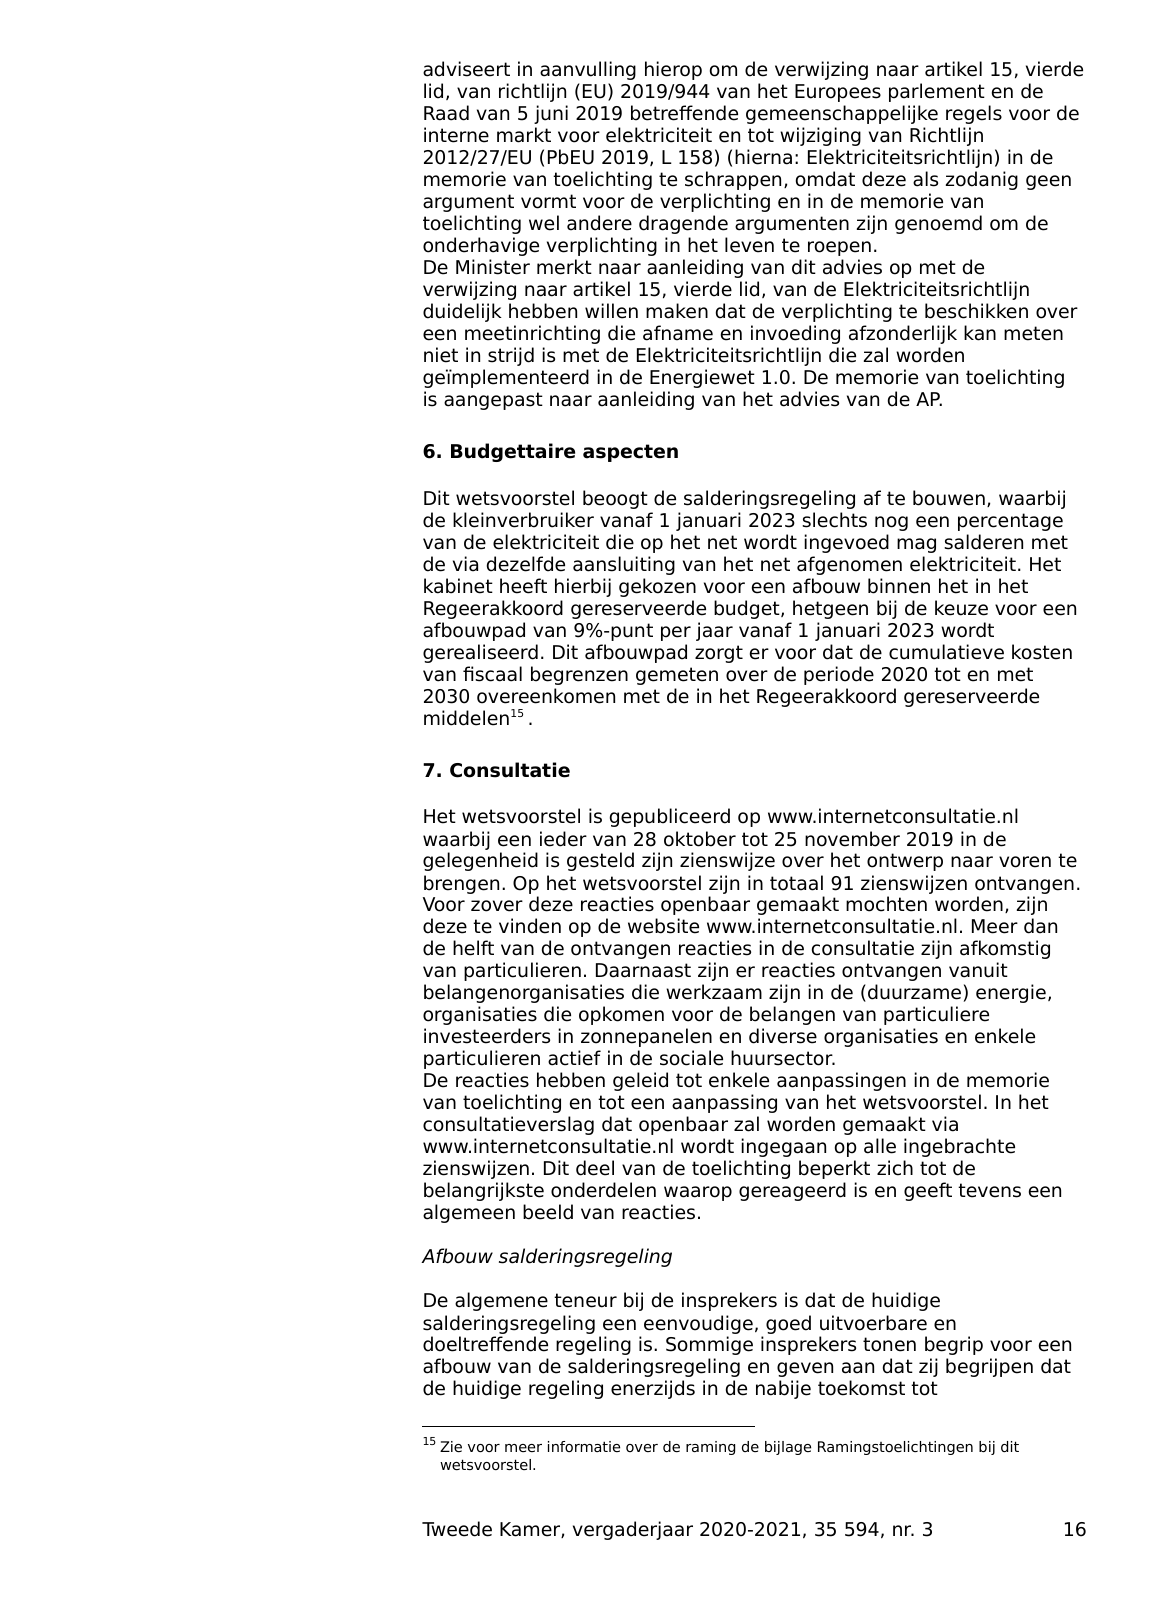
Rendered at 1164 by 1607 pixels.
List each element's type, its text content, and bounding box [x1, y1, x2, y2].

text De algemene teneur bij de insprekers is dat de huidige salderingsregeling een eenvoudige, goed uitvoerbare en doeltreffende regeling is. Sommige insprekers tonen begrip voor een afbouw van de salderingsregeling en geven aan dat zij begrijpen dat de huidige regeling enerzijds in de nabije toekomst tot [422, 1290, 1087, 1400]
subtitle 7. Consultatie [422, 759, 1087, 781]
text Het wetsvoorstel is gepubliceerd op www.internetconsultatie.nl waarbij een ieder van 28 oktober tot 25 november 2019 in de gelegenheid is gesteld zijn zienswijze over het ontwerp naar voren te brengen. Op het wetsvoorstel zijn in totaal 91 zienswijzen ontvangen. Voor zover deze reacties openbaar gemaakt mochten worden, zijn deze te vinden op de website www.internetconsultatie.nl. Meer dan de helft van de ontvangen reacties in de consultatie zijn afkomstig van particulieren. Daarnaast zijn er reacties ontvangen vanuit belangenorganisaties die werkzaam zijn in de (duurzame) energie, organisaties die opkomen voor de belangen van particuliere investeerders in zonnepanelen en diverse organisaties en enkele particulieren actief in de sociale huursector. [422, 806, 1087, 1070]
subtitle 6. Budgettaire aspecten [422, 441, 1087, 463]
text Dit wetsvoorstel beoogt de salderingsregeling af te bouwen, waarbij de kleinverbruiker vanaf 1 januari 2023 slechts nog een percentage van de elektriciteit die op het net wordt ingevoed mag salderen met de via dezelfde aansluiting van het net afgenomen elektriciteit. Het kabinet heeft hierbij gekozen voor een afbouw binnen het in het Regeerakkoord gereserveerde budget, hetgeen bij de keuze voor een afbouwpad van 9%-punt per jaar vanaf 1 januari 2023 wordt gerealiseerd. Dit afbouwpad zorgt er voor dat de cumulatieve kosten van fiscaal begrenzen gemeten over de periode 2020 tot en met 2030 overeenkomen met de in het Regeerakkoord gereserveerde middelen. [422, 488, 1087, 729]
text De Minister merkt naar aanleiding van dit advies op met de verwijzing naar artikel 15, vierde lid, van de Elektriciteitsrichtlijn duidelijk hebben willen maken dat de verplichting te beschikken over een meetinrichting die afname en invoeding afzonderlijk kan meten niet in strijd is met de Elektriciteitsrichtlijn die zal worden geïmplementeerd in de Energiewet 1.0. De memorie van toelichting is aangepast naar aanleiding van het advies van de AP. [422, 257, 1087, 411]
text adviseert in aanvulling hierop om de verwijzing naar artikel 15, vierde lid, van richtlijn (EU) 2019/944 van het Europees parlement en de Raad van 5 juni 2019 betreffende gemeenschappelijke regels voor de interne markt voor elektriciteit en tot wijziging van Richtlijn 2012/27/EU (PbEU 2019, L 158) (hierna: Elektriciteitsrichtlijn) in de memorie van toelichting te schrappen, omdat deze als zodanig geen argument vormt voor de verplichting en in de memorie van toelichting wel andere dragende argumenten zijn genoemd om de onderhavige verplichting in het leven te roepen. [422, 59, 1087, 257]
text De reacties hebben geleid tot enkele aanpassingen in de memorie van toelichting en tot een aanpassing van het wetsvoorstel. In het consultatieverslag dat openbaar zal worden gemaakt via www.internetconsultatie.nl wordt ingegaan op alle ingebrachte zienswijzen. Dit deel van de toelichting beperkt zich tot de belangrijkste onderdelen waarop gereageerd is en geeft tevens een algemeen beeld van reacties. [422, 1070, 1087, 1224]
text Zie voor meer informatie over de raming de bijlage Ramingstoelichtingen bij dit wetsvoorstel. [422, 1435, 1087, 1474]
subtitle Afbouw salderingsregeling [422, 1246, 1087, 1268]
